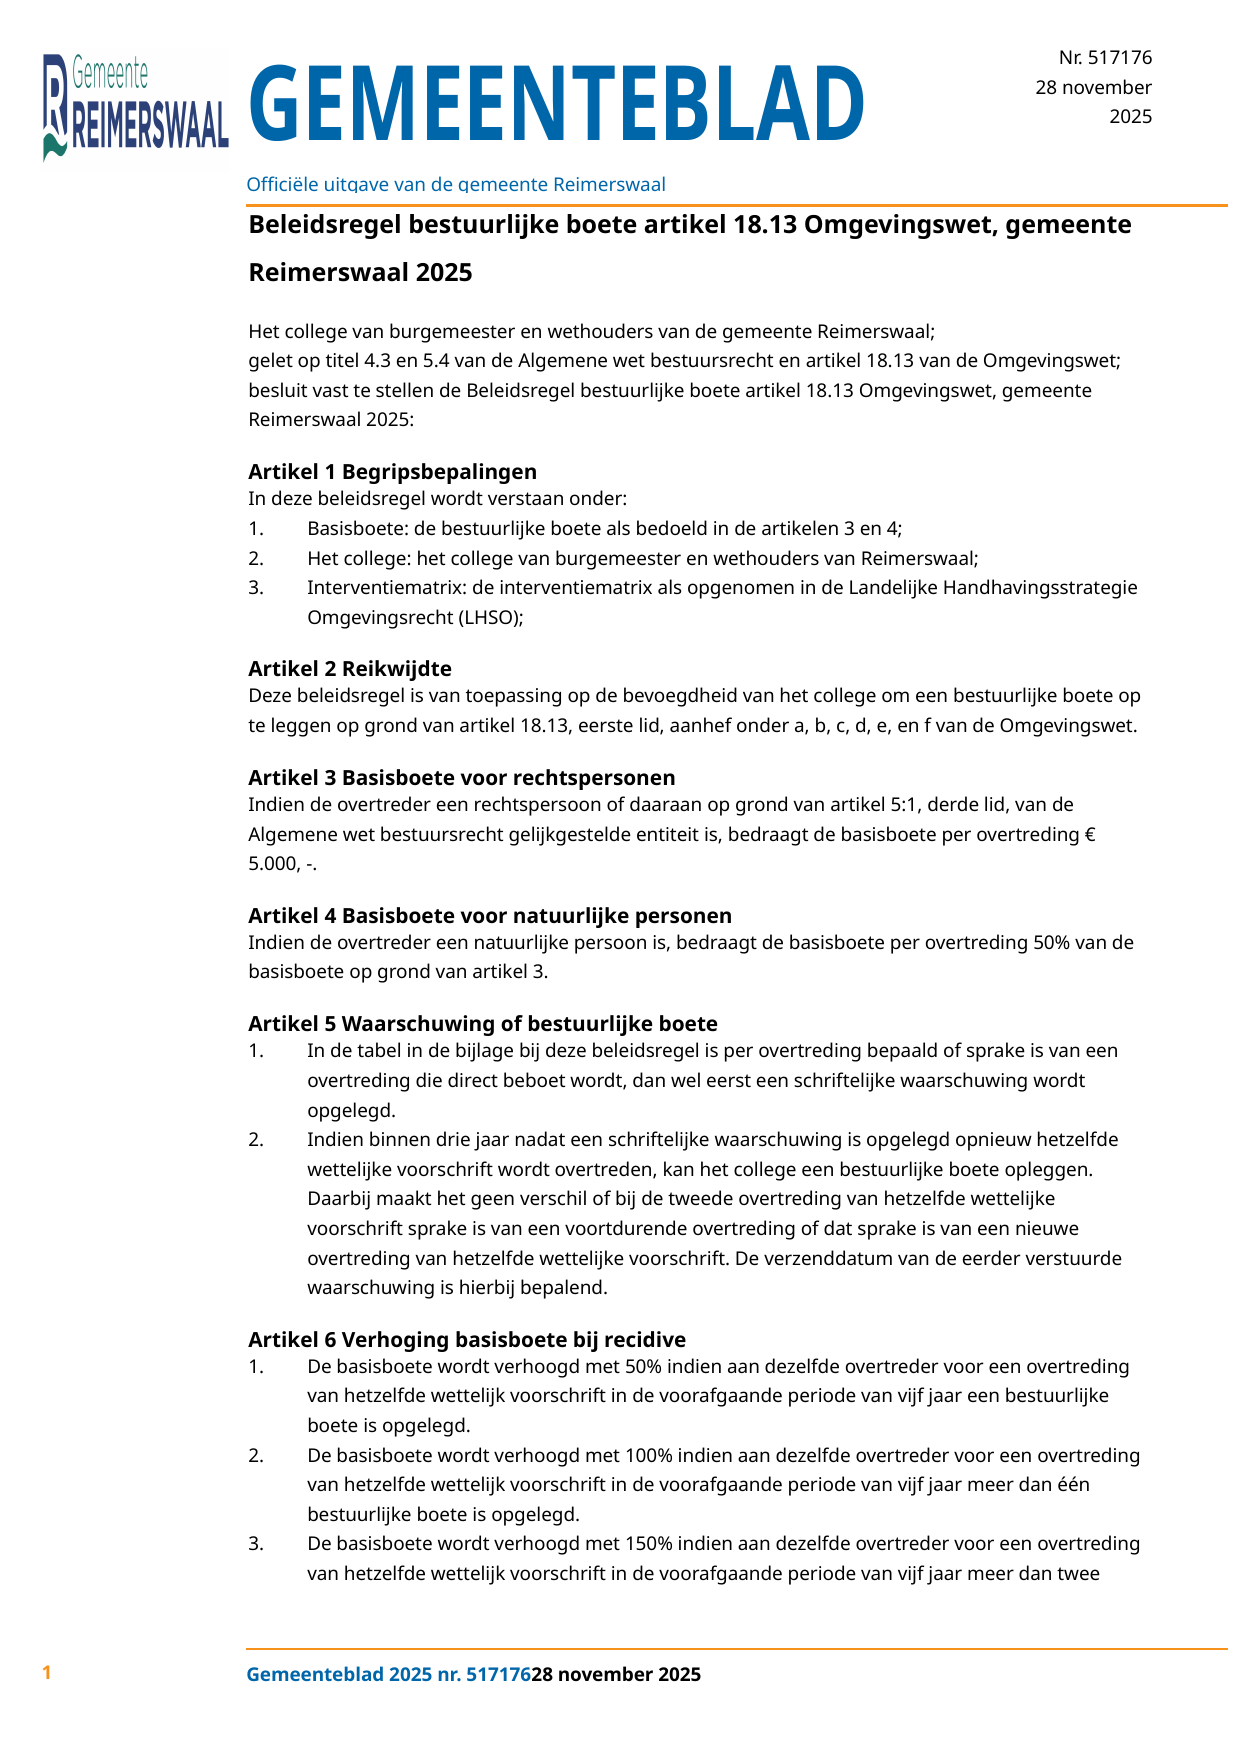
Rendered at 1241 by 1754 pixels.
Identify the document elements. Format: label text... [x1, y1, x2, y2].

list Interventiematrix: de interventiematrix als opgenomen in de Landelijke Handhavingsstrategie Omgevingsrecht (LHSO); [248, 574, 1152, 629]
text Het college van burgemeester en wethouders van de gemeente Reimerswaal; [248, 318, 1152, 344]
list Het college: het college van burgemeester en wethouders van Reimerswaal; [248, 545, 1152, 570]
list De basisboete wordt verhoogd met 100% indien aan dezelfde overtreder voor een overtreding van hetzelfde wettelijk voorschrift in de voorafgaande periode van vijf jaar meer dan één bestuurlijke boete is opgelegd. [248, 1442, 1152, 1527]
text Artikel 6 Verhoging basisboete bij recidive [248, 1325, 1152, 1353]
text besluit vast te stellen de Beleidsregel bestuurlijke boete artikel 18.13 Omgevingswet, gemeente Reimerswaal 2025: [248, 377, 1152, 432]
text Indien de overtreder een rechtspersoon of daaraan op grond van artikel 5:1, derde lid, van de Algemene wet bestuursrecht gelijkgestelde entiteit is, bedraagt de basisboete per overtreding € 5.000, -. [248, 791, 1152, 876]
text Beleidsregel bestuurlijke boete artikel 18.13 Omgevingswet, gemeente Reimerswaal 2025 [248, 207, 1152, 288]
text Indien de overtreder een natuurlijke persoon is, bedraagt de basisboete per overtreding 50% van de basisboete op grond van artikel 3. [248, 929, 1152, 984]
picture [41, 47, 231, 172]
list Basisboete: de bestuurlijke boete als bedoeld in de artikelen 3 en 4; [248, 515, 1152, 541]
text Artikel 3 Basisboete voor rechtspersonen [248, 763, 1152, 791]
text Artikel 2 Reikwijdte [248, 654, 1152, 683]
list In de tabel in de bijlage bij deze beleidsregel is per overtreding bepaald of sprake is van een overtreding die direct beboet wordt, dan wel eerst een schriftelijke waarschuwing wordt opgelegd. [248, 1038, 1152, 1122]
text Artikel 1 Begripsbepalingen [248, 457, 1152, 486]
text In deze beleidsregel wordt verstaan onder: [248, 486, 1152, 511]
text Artikel 5 Waarschuwing of bestuurlijke boete [248, 1009, 1152, 1038]
text Deze beleidsregel is van toepassing op de bevoegdheid van het college om een bestuurlijke boete op te leggen op grond van artikel 18.13, eerste lid, aanhef onder a, b, c, d, e, en f van de Omgevingswet. [248, 683, 1152, 738]
list De basisboete wordt verhoogd met 50% indien aan dezelfde overtreder voor een overtreding van hetzelfde wettelijk voorschrift in de voorafgaande periode van vijf jaar een bestuurlijke boete is opgelegd. [248, 1353, 1152, 1438]
list Indien binnen drie jaar nadat een schriftelijke waarschuwing is opgelegd opnieuw hetzelfde wettelijke voorschrift wordt overtreden, kan het college een bestuurlijke boete opleggen. Daarbij maakt het geen verschil of bij de tweede overtreding van hetzelfde wettelijke voorschrift sprake is van een voortdurende overtreding of dat sprake is van een nieuwe overtreding van hetzelfde wettelijke voorschrift. De verzenddatum van de eerder verstuurde waarschuwing is hierbij bepalend. [248, 1126, 1152, 1300]
text gelet op titel 4.3 en 5.4 van de Algemene wet bestuursrecht en artikel 18.13 van de Omgevingswet; [248, 347, 1152, 373]
list De basisboete wordt verhoogd met 150% indien aan dezelfde overtreder voor een overtreding van hetzelfde wettelijk voorschrift in de voorafgaande periode van vijf jaar meer dan twee [248, 1531, 1152, 1586]
text Artikel 4 Basisboete voor natuurlijke personen [248, 901, 1152, 929]
